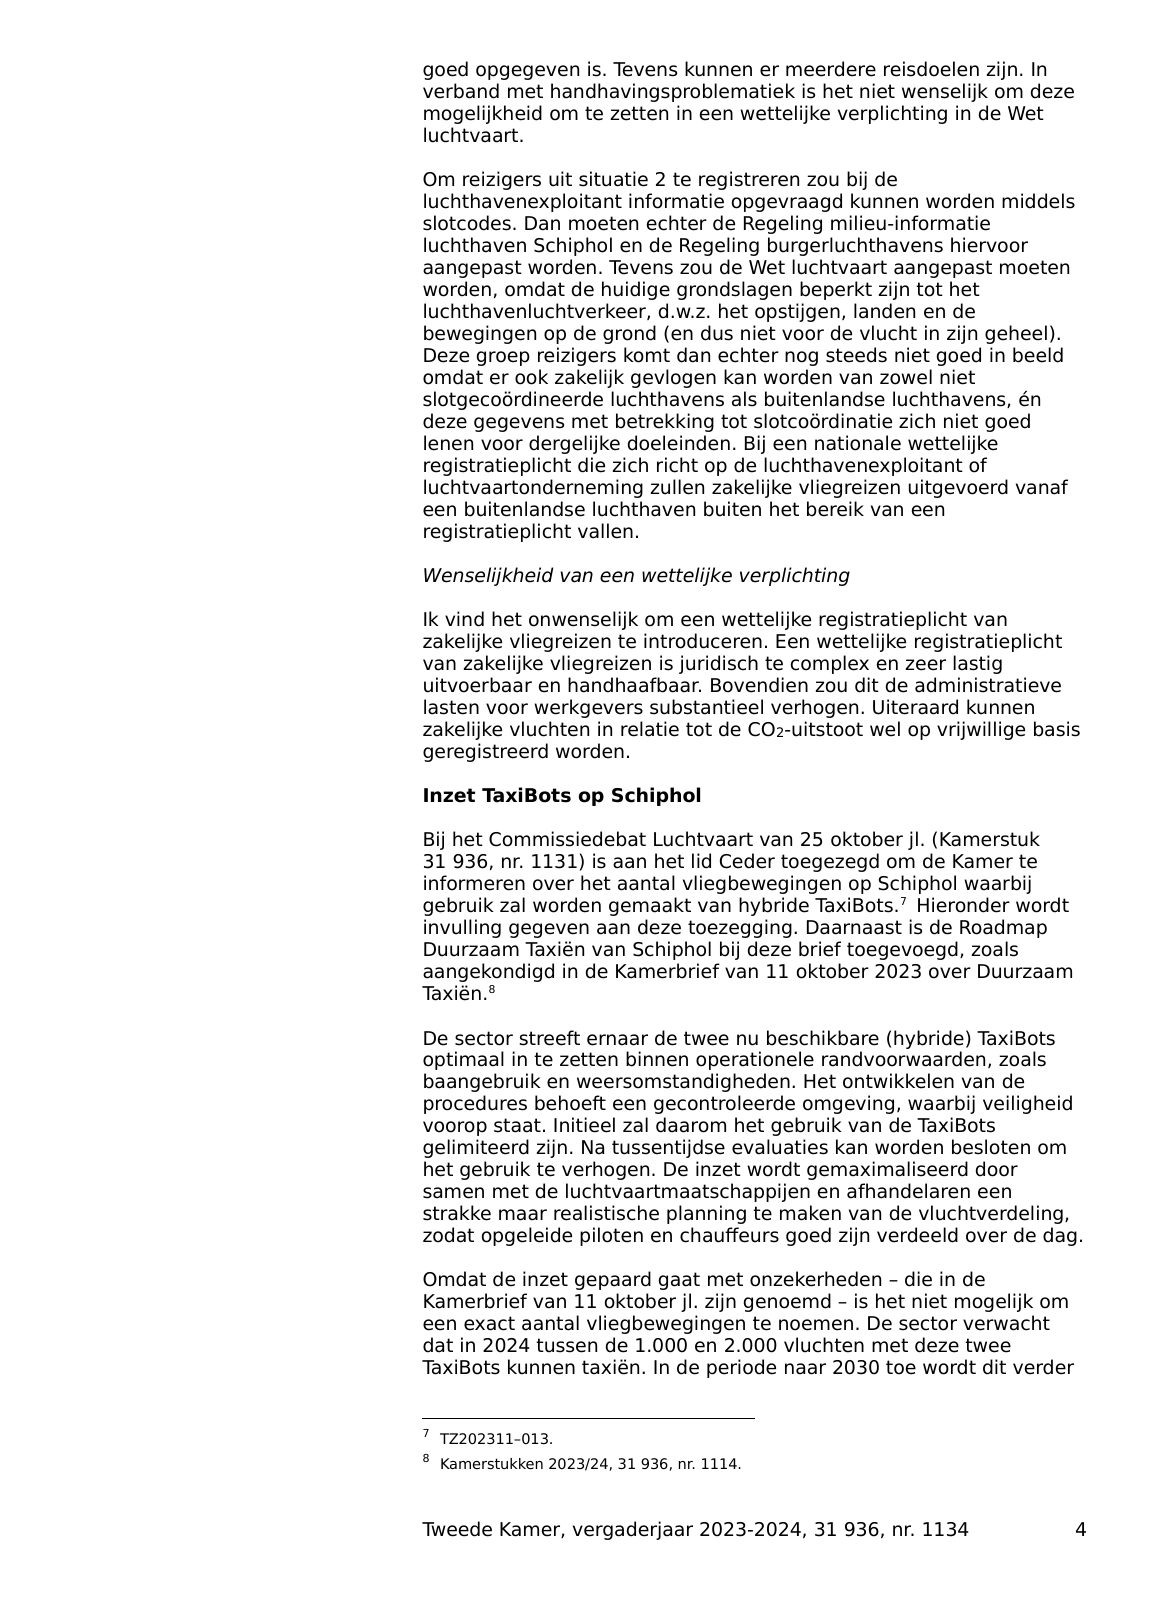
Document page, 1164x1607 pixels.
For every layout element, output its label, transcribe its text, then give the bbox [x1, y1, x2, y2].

text Ik vind het onwenselijk om een wettelijke registratieplicht van zakelijke vliegreizen te introduceren. Een wettelijke registratieplicht van zakelijke vliegreizen is juridisch te complex en zeer lastig uitvoerbaar en handhaafbaar. Bovendien zou dit de administratieve lasten voor werkgevers substantieel verhogen. Uiteraard kunnen zakelijke vluchten in relatie tot de CO2-uitstoot wel op vrijwillige basis geregistreerd worden. [422, 609, 1087, 763]
subtitle Inzet TaxiBots op Schiphol [422, 785, 1087, 807]
text Omdat de inzet gepaard gaat met onzekerheden – die in de Kamerbrief van 11 oktober jl. zijn genoemd – is het niet mogelijk om een exact aantal vliegbewegingen te noemen. De sector verwacht dat in 2024 tussen de 1.000 en 2.000 vluchten met deze twee TaxiBots kunnen taxiën. In de periode naar 2030 toe wordt dit verder [422, 1269, 1087, 1379]
text TZ202311–013. [422, 1427, 1087, 1449]
text Bij het Commissiedebat Luchtvaart van 25 oktober jl. (Kamerstuk 31 936, nr. 1131) is aan het lid Ceder toegezegd om de Kamer te informeren over het aantal vliegbewegingen op Schiphol waarbij gebruik zal worden gemaakt van hybride TaxiBots. Hieronder wordt invulling gegeven aan deze toezegging. Daarnaast is de Roadmap Duurzaam Taxiën van Schiphol bij deze brief toegevoegd, zoals aangekondigd in de Kamerbrief van 11 oktober 2023 over Duurzaam Taxiën. [422, 829, 1087, 1005]
text goed opgegeven is. Tevens kunnen er meerdere reisdoelen zijn. In verband met handhavingsproblematiek is het niet wenselijk om deze mogelijkheid om te zetten in een wettelijke verplichting in de Wet luchtvaart. [422, 59, 1087, 147]
text Om reizigers uit situatie 2 te registreren zou bij de luchthavenexploitant informatie opgevraagd kunnen worden middels slotcodes. Dan moeten echter de Regeling milieu-informatie luchthaven Schiphol en de Regeling burgerluchthavens hiervoor aangepast worden. Tevens zou de Wet luchtvaart aangepast moeten worden, omdat de huidige grondslagen beperkt zijn tot het luchthavenluchtverkeer, d.w.z. het opstijgen, landen en de bewegingen op de grond (en dus niet voor de vlucht in zijn geheel). Deze groep reizigers komt dan echter nog steeds niet goed in beeld omdat er ook zakelijk gevlogen kan worden van zowel niet slotgecoördineerde luchthavens als buitenlandse luchthavens, én deze gegevens met betrekking tot slotcoördinatie zich niet goed lenen voor dergelijke doeleinden. Bij een nationale wettelijke registratieplicht die zich richt op de luchthavenexploitant of luchtvaartonderneming zullen zakelijke vliegreizen uitgevoerd vanaf een buitenlandse luchthaven buiten het bereik van een registratieplicht vallen. [422, 169, 1087, 543]
subtitle Wenselijkheid van een wettelijke verplichting [422, 565, 1087, 587]
text De sector streeft ernaar de twee nu beschikbare (hybride) TaxiBots optimaal in te zetten binnen operationele randvoorwaarden, zoals baangebruik en weersomstandigheden. Het ontwikkelen van de procedures behoeft een gecontroleerde omgeving, waarbij veiligheid voorop staat. Initieel zal daarom het gebruik van de TaxiBots gelimiteerd zijn. Na tussentijdse evaluaties kan worden besloten om het gebruik te verhogen. De inzet wordt gemaximaliseerd door samen met de luchtvaartmaatschappijen en afhandelaren een strakke maar realistische planning te maken van de vluchtverdeling, zodat opgeleide piloten en chauffeurs goed zijn verdeeld over de dag. [422, 1027, 1087, 1247]
text Kamerstukken 2023/24, 31 936, nr. 1114. [422, 1452, 1087, 1474]
